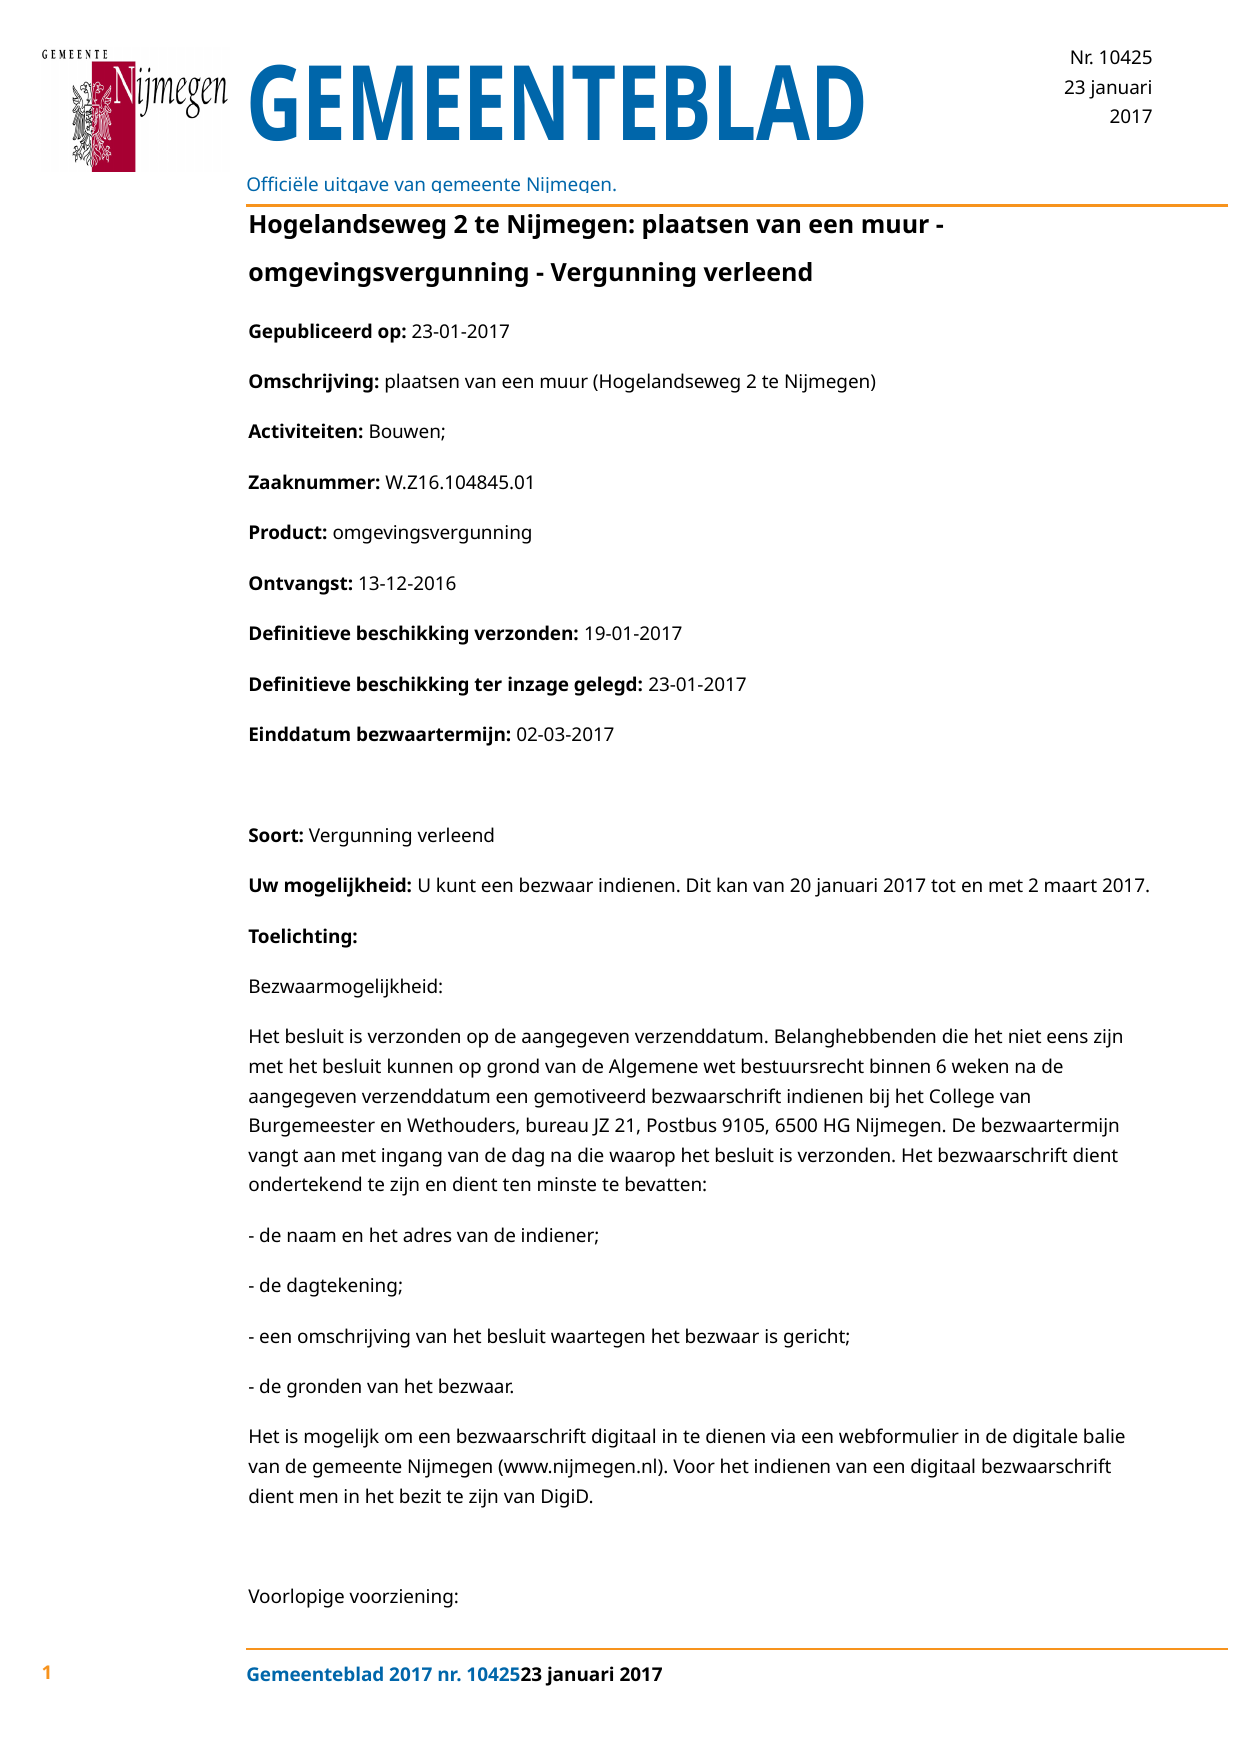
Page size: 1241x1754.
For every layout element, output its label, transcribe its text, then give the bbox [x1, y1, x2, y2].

text Einddatum bezwaartermijn: 02-03-2017 [248, 721, 1152, 747]
text Soort: Vergunning verleend [248, 822, 1152, 848]
text Ontvangst: 13-12-2016 [248, 570, 1152, 596]
text Omschrijving: plaatsen van een muur (Hogelandseweg 2 te Nijmegen) [248, 368, 1152, 394]
text Het besluit is verzonden op de aangegeven verzenddatum. Belanghebbenden die het niet eens zijn met het besluit kunnen op grond van de Algemene wet bestuursrecht binnen 6 weken na de aangegeven verzenddatum een gemotiveerd bezwaarschrift indienen bij het College van Burgemeester en Wethouders, bureau JZ 21, Postbus 9105, 6500 HG Nijmegen. De bezwaartermijn vangt aan met ingang van de dag na die waarop het besluit is verzonden. Het bezwaarschrift dient ondertekend te zijn en dient ten minste te bevatten: [248, 1024, 1152, 1197]
text Bezwaarmogelijkheid: [248, 973, 1152, 999]
text Toelichting: [248, 923, 1152, 949]
text - de dagtekening; [248, 1272, 1152, 1298]
text Gepubliceerd op: 23-01-2017 [248, 318, 1152, 344]
picture [41, 47, 231, 172]
text Voorlopige voorziening: [248, 1584, 1152, 1609]
text - de naam en het adres van de indiener; [248, 1222, 1152, 1248]
text Product: omgevingsvergunning [248, 519, 1152, 545]
text Hogelandseweg 2 te Nijmegen: plaatsen van een muur - omgevingsvergunning - Vergunning verleend [248, 207, 1152, 288]
text Definitieve beschikking verzonden: 19-01-2017 [248, 620, 1152, 646]
text - de gronden van het bezwaar. [248, 1373, 1152, 1399]
text Activiteiten: Bouwen; [248, 419, 1152, 444]
text Het is mogelijk om een bezwaarschrift digitaal in te dienen via een webformulier in de digitale balie van de gemeente Nijmegen (www.nijmegen.nl). Voor het indienen van een digitaal bezwaarschrift dient men in het bezit te zijn van DigiD. [248, 1424, 1152, 1509]
text Uw mogelijkheid: U kunt een bezwaar indienen. Dit kan van 20 januari 2017 tot en met 2 maart 2017. [248, 872, 1152, 898]
text Zaaknummer: W.Z16.104845.01 [248, 469, 1152, 495]
text - een omschrijving van het besluit waartegen het bezwaar is gericht; [248, 1323, 1152, 1349]
text Definitieve beschikking ter inzage gelegd: 23-01-2017 [248, 671, 1152, 697]
